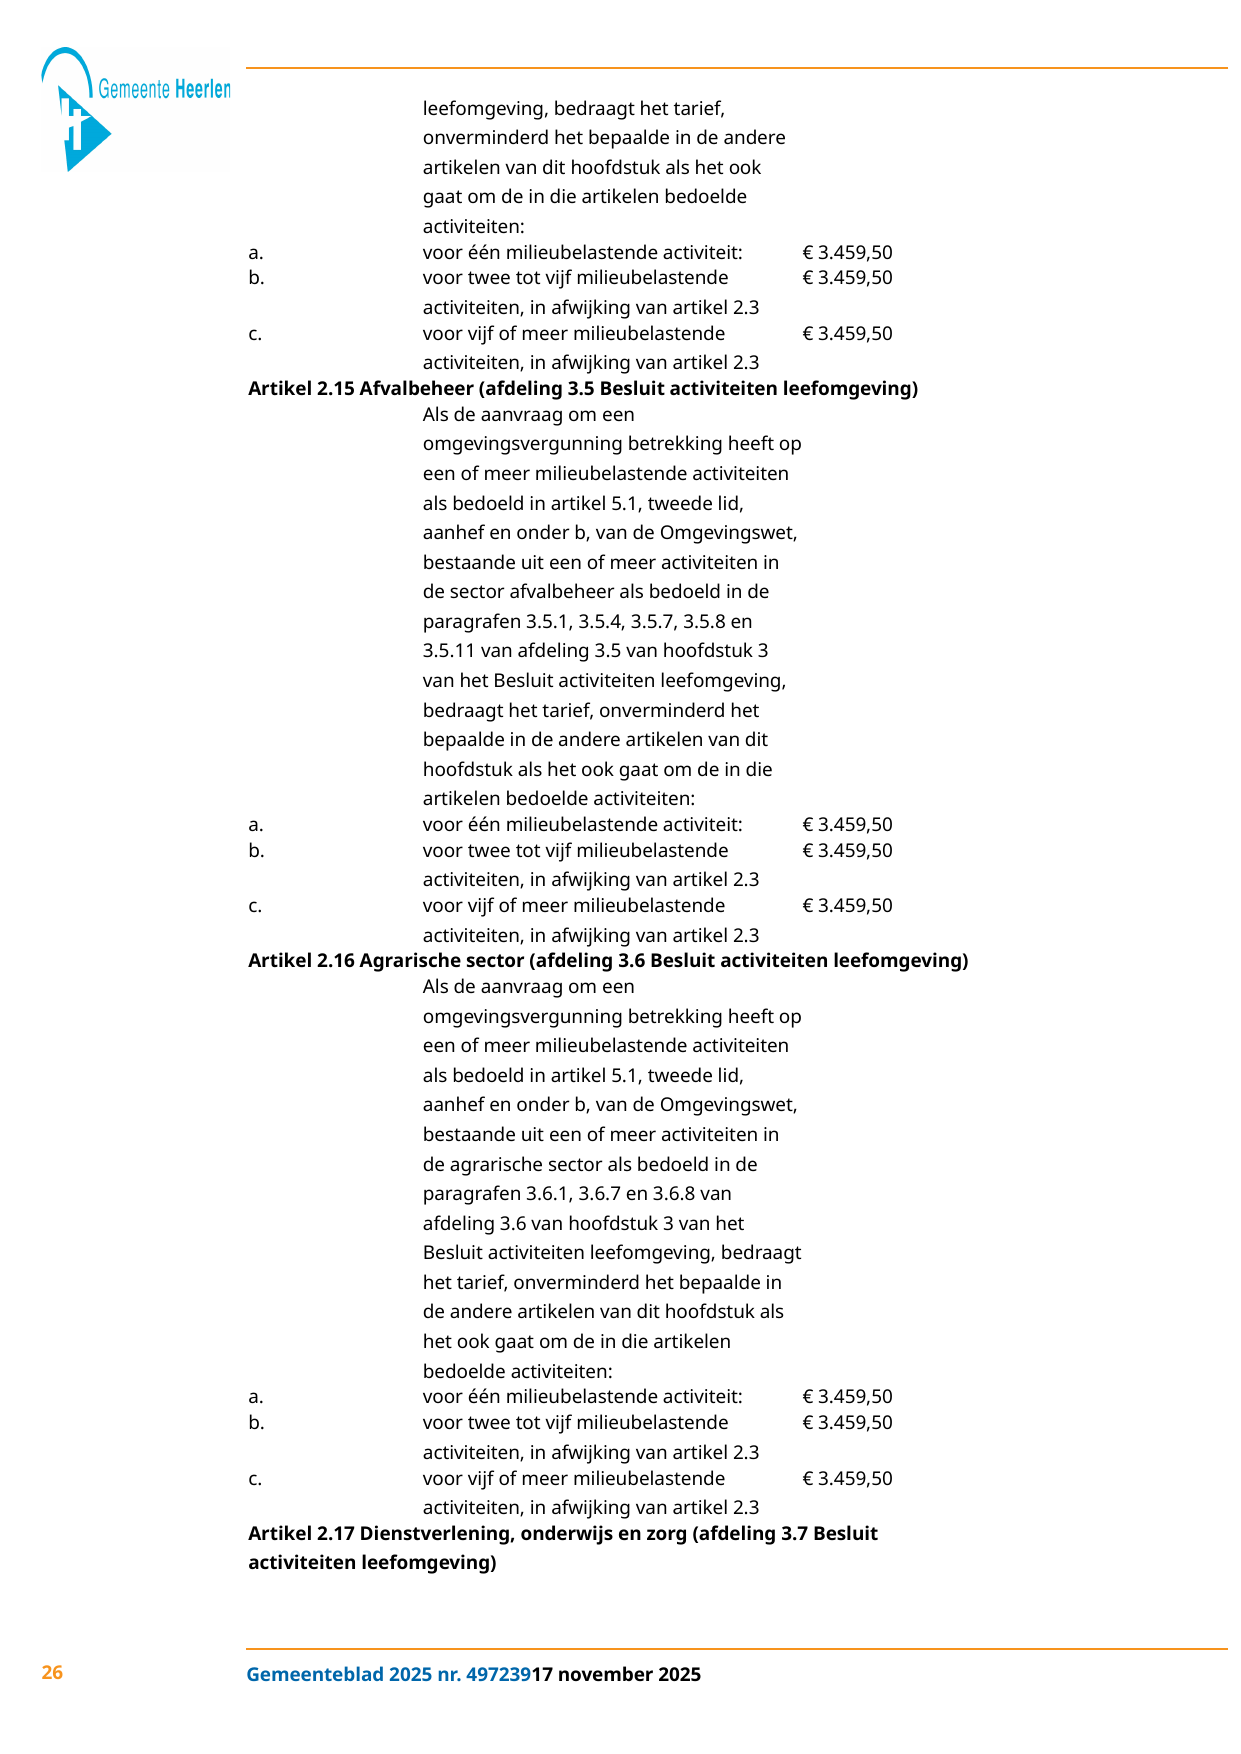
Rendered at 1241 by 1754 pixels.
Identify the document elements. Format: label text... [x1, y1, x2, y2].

table_cell [977, 1409, 1152, 1465]
table_cell voor twee tot vijf milieubelastende activiteiten, in afwijking van artikel 2.3 [423, 837, 802, 892]
table_cell a. [248, 239, 423, 264]
table_cell [248, 401, 423, 811]
table_cell voor twee tot vijf milieubelastende activiteiten, in afwijking van artikel 2.3 [423, 265, 802, 320]
table_cell € 3.459,50 [802, 1409, 977, 1465]
table_cell voor vijf of meer milieubelastende activiteiten, in afwijking van artikel 2.3 [423, 320, 802, 375]
table_cell b. [248, 837, 423, 892]
table_cell [977, 265, 1152, 320]
table_cell voor één milieubelastende activiteit: [423, 1384, 802, 1409]
table_cell € 3.459,50 [802, 1384, 977, 1409]
table_cell € 3.459,50 [802, 265, 977, 320]
table_cell [423, 1575, 802, 1601]
table_cell Als de aanvraag om een omgevingsvergunning betrekking heeft op een of meer milieubelastende activiteiten als bedoeld in artikel 5.1, tweede lid, aanhef en onder b, van de Omgevingswet, bestaande uit een of meer activiteiten in de agrarische sector als bedoeld in de paragrafen 3.6.1, 3.6.7 en 3.6.8 van afdeling 3.6 van hoofdstuk 3 van het Besluit activiteiten leefomgeving, bedraagt het tarief, onverminderd het bepaalde in de andere artikelen van dit hoofdstuk als het ook gaat om de in die artikelen bedoelde activiteiten: [423, 973, 802, 1384]
table_cell € 3.459,50 [802, 320, 977, 375]
table_cell [248, 95, 423, 239]
table_cell Artikel 2.16 Agrarische sector (afdeling 3.6 Besluit activiteiten leefomgeving) [248, 948, 977, 973]
table_cell a. [248, 811, 423, 837]
picture [41, 47, 231, 172]
table_cell b. [248, 1409, 423, 1465]
table_cell € 3.459,50 [802, 837, 977, 892]
table_cell c. [248, 1465, 423, 1520]
table_cell voor vijf of meer milieubelastende activiteiten, in afwijking van artikel 2.3 [423, 892, 802, 948]
table_cell [977, 95, 1152, 239]
table_cell a. [248, 1384, 423, 1409]
table_cell [977, 1575, 1152, 1601]
table_cell [977, 973, 1152, 1384]
table_cell b. [248, 265, 423, 320]
table_cell Artikel 2.15 Afvalbeheer (afdeling 3.5 Besluit activiteiten leefomgeving) [248, 375, 977, 401]
table_cell [977, 401, 1152, 811]
table_cell [977, 837, 1152, 892]
table_cell voor één milieubelastende activiteit: [423, 239, 802, 264]
table_cell [977, 320, 1152, 375]
table_cell Artikel 2.17 Dienstverlening, onderwijs en zorg (afdeling 3.7 Besluit activiteiten leefomgeving) [248, 1520, 977, 1575]
table_cell € 3.459,50 [802, 1465, 977, 1520]
table_cell € 3.459,50 [802, 811, 977, 837]
picture [41, 47, 59, 70]
table_cell [802, 401, 977, 811]
table_cell [977, 1384, 1152, 1409]
table_cell leefomgeving, bedraagt het tarief, onverminderd het bepaalde in de andere artikelen van dit hoofdstuk als het ook gaat om de in die artikelen bedoelde activiteiten: [423, 95, 802, 239]
table_cell Als de aanvraag om een omgevingsvergunning betrekking heeft op een of meer milieubelastende activiteiten als bedoeld in artikel 5.1, tweede lid, aanhef en onder b, van de Omgevingswet, bestaande uit een of meer activiteiten in de sector afvalbeheer als bedoeld in de paragrafen 3.5.1, 3.5.4, 3.5.7, 3.5.8 en 3.5.11 van afdeling 3.5 van hoofdstuk 3 van het Besluit activiteiten leefomgeving, bedraagt het tarief, onverminderd het bepaalde in de andere artikelen van dit hoofdstuk als het ook gaat om de in die artikelen bedoelde activiteiten: [423, 401, 802, 811]
table_cell € 3.459,50 [802, 239, 977, 264]
table_cell [977, 1465, 1152, 1520]
table_cell [977, 892, 1152, 948]
table_cell c. [248, 320, 423, 375]
table_cell c. [248, 892, 423, 948]
table_cell € 3.459,50 [802, 892, 977, 948]
table_cell [248, 1575, 423, 1601]
table_cell voor twee tot vijf milieubelastende activiteiten, in afwijking van artikel 2.3 [423, 1409, 802, 1465]
table_cell [977, 239, 1152, 264]
table_cell voor één milieubelastende activiteit: [423, 811, 802, 837]
table_cell voor vijf of meer milieubelastende activiteiten, in afwijking van artikel 2.3 [423, 1465, 802, 1520]
table_cell [802, 1575, 977, 1601]
table_cell [977, 811, 1152, 837]
table_cell [802, 973, 977, 1384]
table_cell [248, 973, 423, 1384]
table_cell [802, 95, 977, 239]
